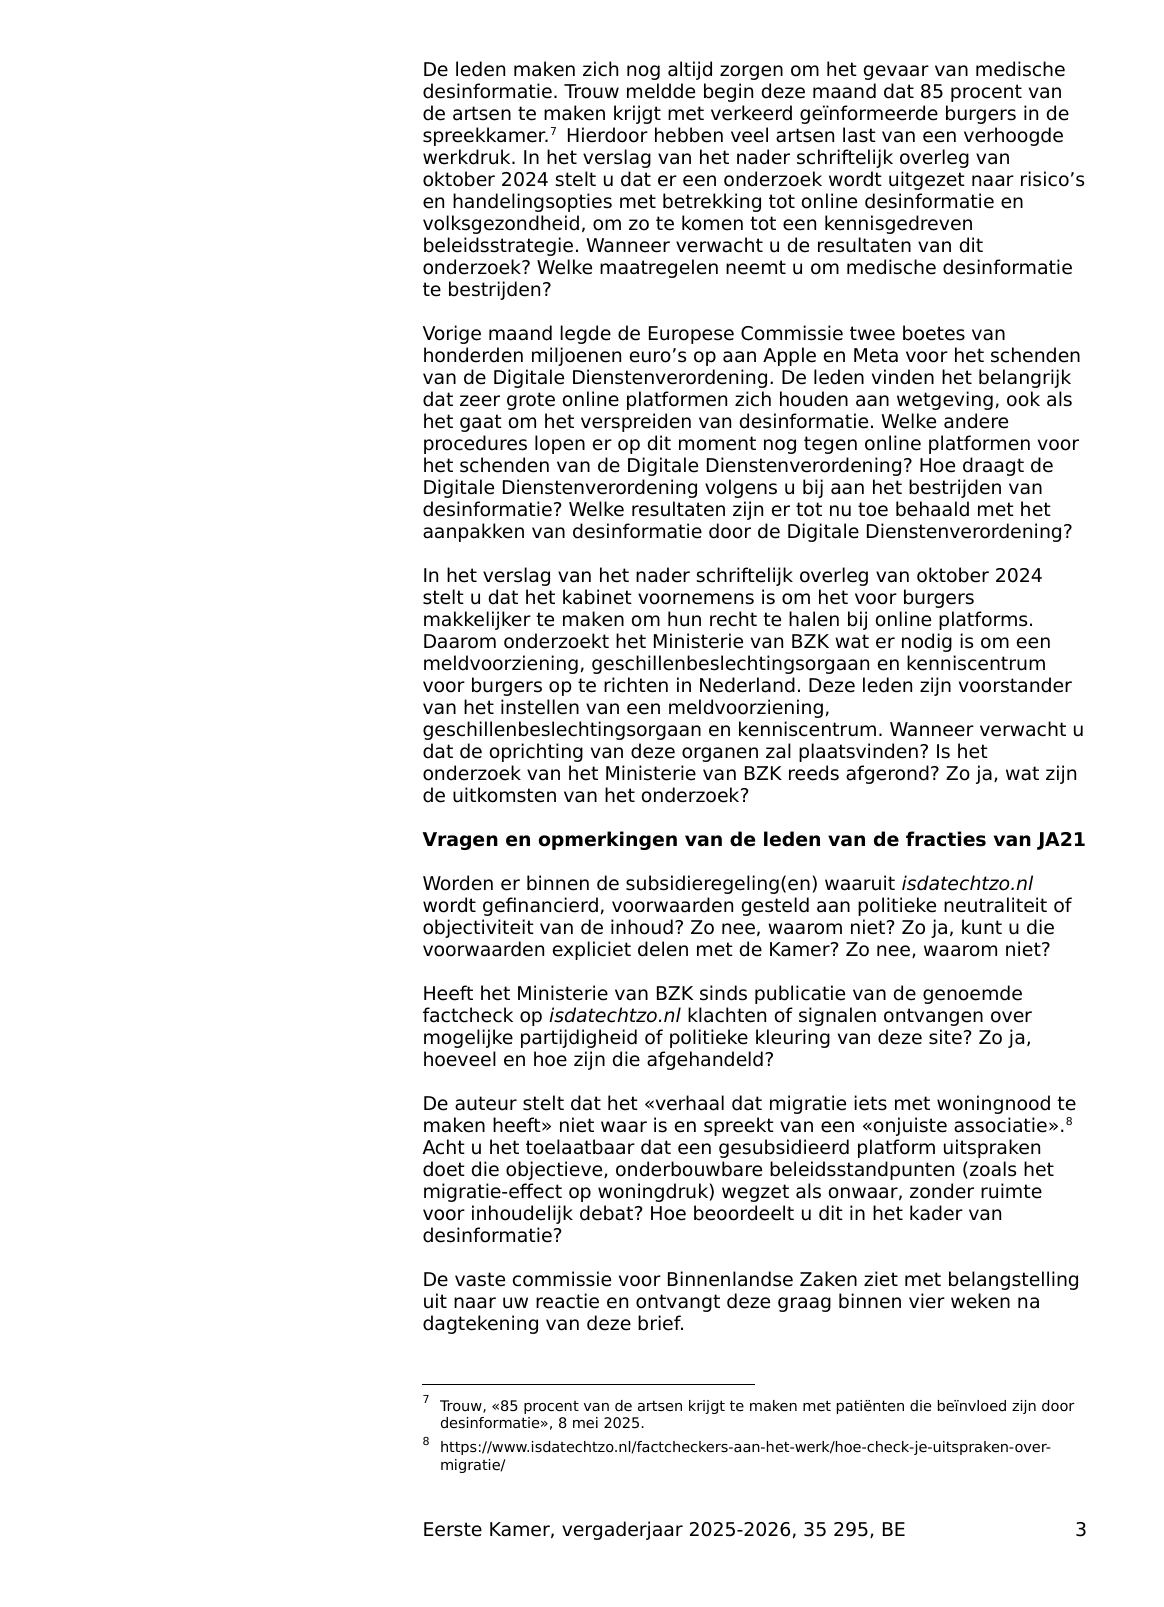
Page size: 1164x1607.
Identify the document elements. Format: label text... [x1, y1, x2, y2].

text Trouw, «85 procent van de artsen krijgt te maken met patiënten die beïnvloed zijn door desinformatie», 8 mei 2025. [422, 1393, 1087, 1432]
text De auteur stelt dat het «verhaal dat migratie iets met woningnood te maken heeft» niet waar is en spreekt van een «onjuiste associatie». Acht u het toelaatbaar dat een gesubsidieerd platform uitspraken doet die objectieve, onderbouwbare beleidsstandpunten (zoals het migratie-effect op woningdruk) wegzet als onwaar, zonder ruimte voor inhoudelijk debat? Hoe beoordeelt u dit in het kader van desinformatie? [422, 1093, 1087, 1247]
text https://www.isdatechtzo.nl/factcheckers-aan-het-werk/hoe-check-je-uitspraken-over-migratie/ [422, 1435, 1087, 1474]
text De leden maken zich nog altijd zorgen om het gevaar van medische desinformatie. Trouw meldde begin deze maand dat 85 procent van de artsen te maken krijgt met verkeerd geïnformeerde burgers in de spreekkamer. Hierdoor hebben veel artsen last van een verhoogde werkdruk. In het verslag van het nader schriftelijk overleg van oktober 2024 stelt u dat er een onderzoek wordt uitgezet naar risico’s en handelingsopties met betrekking tot online desinformatie en volksgezondheid, om zo te komen tot een kennisgedreven beleidsstrategie. Wanneer verwacht u de resultaten van dit onderzoek? Welke maatregelen neemt u om medische desinformatie te bestrijden? [422, 59, 1087, 301]
text Worden er binnen de subsidieregeling(en) waaruit isdatechtzo.nl wordt gefinancierd, voorwaarden gesteld aan politieke neutraliteit of objectiviteit van de inhoud? Zo nee, waarom niet? Zo ja, kunt u die voorwaarden expliciet delen met de Kamer? Zo nee, waarom niet? [422, 873, 1087, 961]
subtitle Vragen en opmerkingen van de leden van de fracties van JA21 [422, 829, 1087, 851]
text Vorige maand legde de Europese Commissie twee boetes van honderden miljoenen euro’s op aan Apple en Meta voor het schenden van de Digitale Dienstenverordening. De leden vinden het belangrijk dat zeer grote online platformen zich houden aan wetgeving, ook als het gaat om het verspreiden van desinformatie. Welke andere procedures lopen er op dit moment nog tegen online platformen voor het schenden van de Digitale Dienstenverordening? Hoe draagt de Digitale Dienstenverordening volgens u bij aan het bestrijden van desinformatie? Welke resultaten zijn er tot nu toe behaald met het aanpakken van desinformatie door de Digitale Dienstenverordening? [422, 323, 1087, 543]
text De vaste commissie voor Binnenlandse Zaken ziet met belangstelling uit naar uw reactie en ontvangt deze graag binnen vier weken na dagtekening van deze brief. [422, 1269, 1087, 1335]
text Heeft het Ministerie van BZK sinds publicatie van de genoemde factcheck op isdatechtzo.nl klachten of signalen ontvangen over mogelijke partijdigheid of politieke kleuring van deze site? Zo ja, hoeveel en hoe zijn die afgehandeld? [422, 983, 1087, 1071]
text In het verslag van het nader schriftelijk overleg van oktober 2024 stelt u dat het kabinet voornemens is om het voor burgers makkelijker te maken om hun recht te halen bij online platforms. Daarom onderzoekt het Ministerie van BZK wat er nodig is om een meldvoorziening, geschillenbeslechtingsorgaan en kenniscentrum voor burgers op te richten in Nederland. Deze leden zijn voorstander van het instellen van een meldvoorziening, geschillenbeslechtingsorgaan en kenniscentrum. Wanneer verwacht u dat de oprichting van deze organen zal plaatsvinden? Is het onderzoek van het Ministerie van BZK reeds afgerond? Zo ja, wat zijn de uitkomsten van het onderzoek? [422, 565, 1087, 807]
